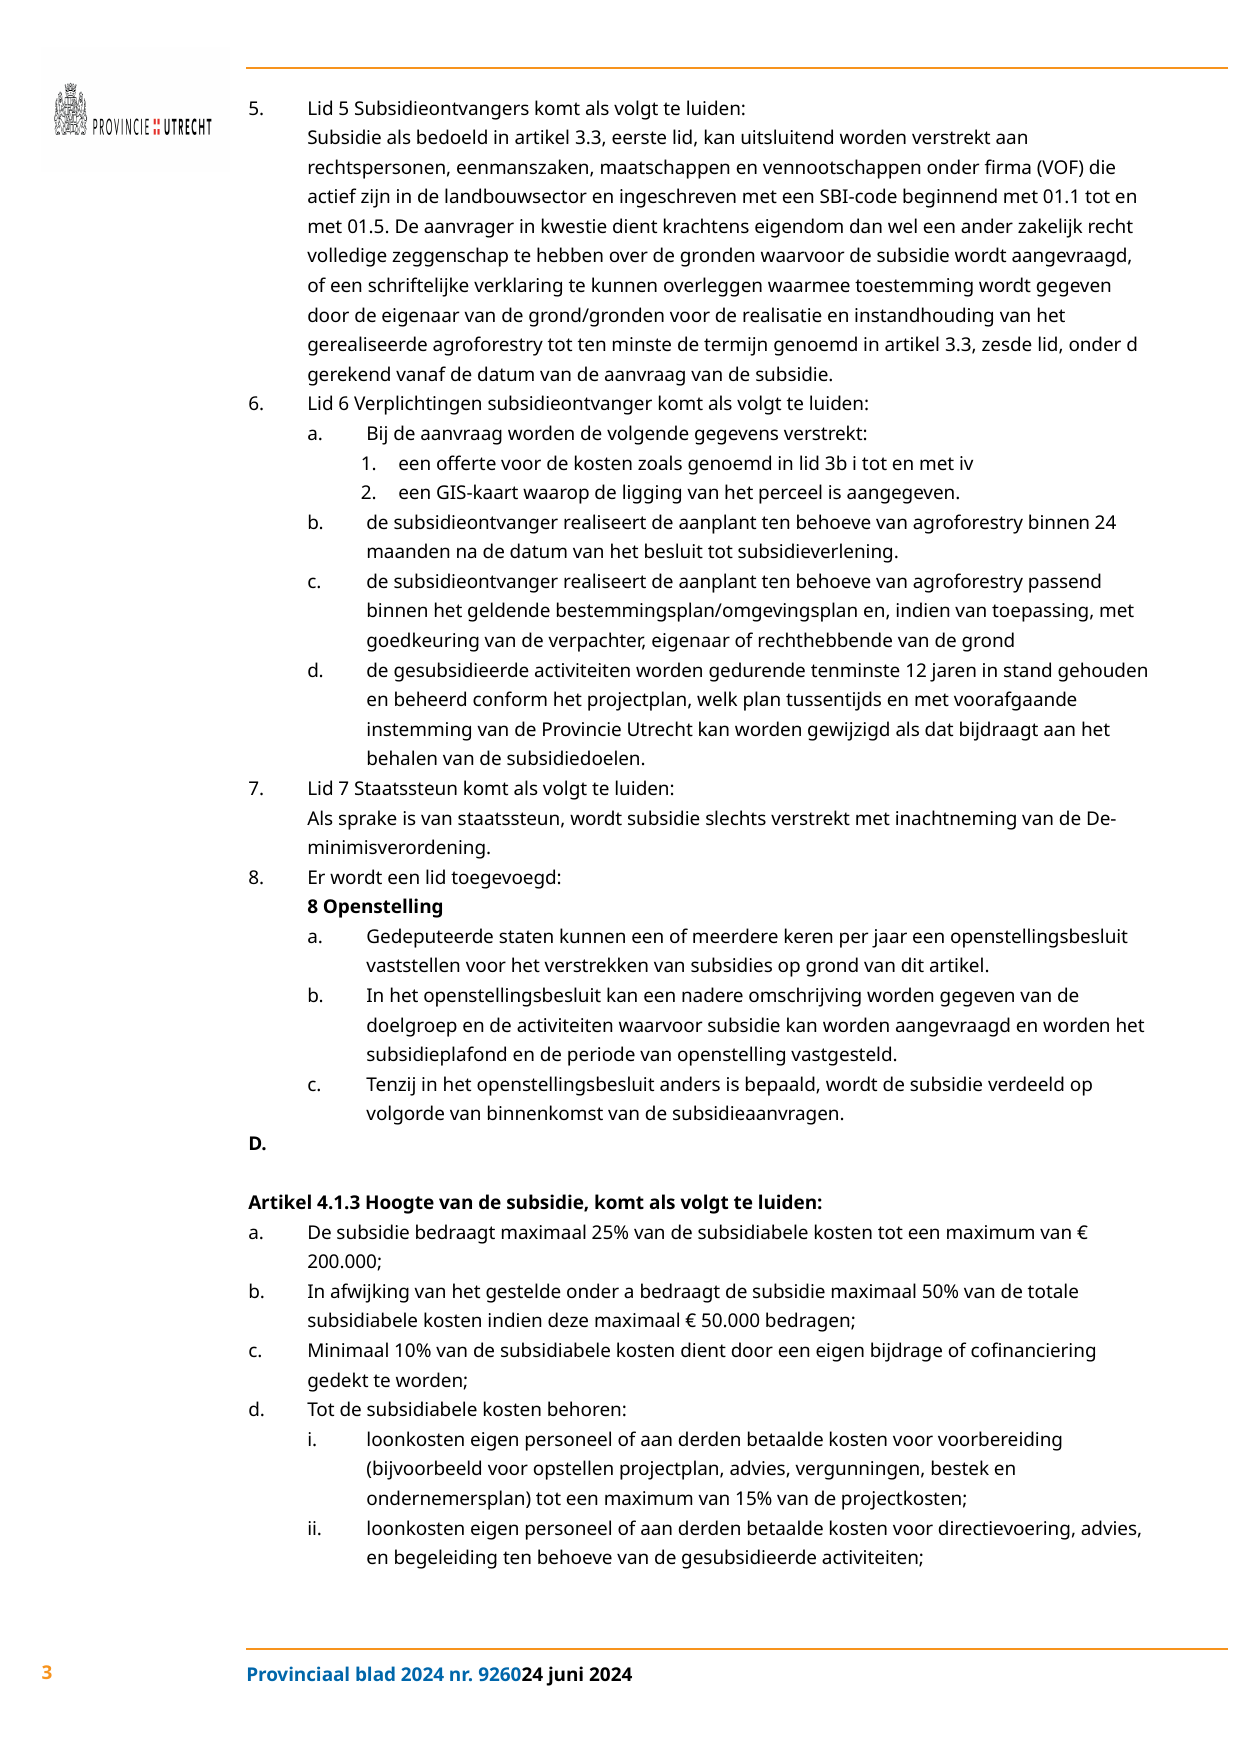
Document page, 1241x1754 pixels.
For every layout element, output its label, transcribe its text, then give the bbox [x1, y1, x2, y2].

list loonkosten eigen personeel of aan derden betaalde kosten voor voorbereiding (bijvoorbeeld voor opstellen projectplan, advies, vergunningen, bestek en ondernemersplan) tot een maximum van 15% van de projectkosten; [307, 1426, 1152, 1511]
list Tot de subsidiabele kosten behoren: [248, 1396, 1152, 1422]
list Lid 7 Staatssteun komt als volgt te luiden: [248, 775, 1152, 801]
list de gesubsidieerde activiteiten worden gedurende tenminste 12 jaren in stand gehouden en beheerd conform het projectplan, welk plan tussentijds en met voorafgaande instemming van de Provincie Utrecht kan worden gewijzigd als dat bijdraagt aan het behalen van de subsidiedoelen. [307, 657, 1152, 771]
picture [41, 47, 231, 172]
list loonkosten eigen personeel of aan derden betaalde kosten voor directievoering, advies, en begeleiding ten behoeve van de gesubsidieerde activiteiten; [307, 1515, 1152, 1570]
list 8 Openstelling [248, 893, 1152, 919]
list Als sprake is van staatssteun, wordt subsidie slechts verstrekt met inachtneming van de De-minimisverordening. [248, 805, 1152, 860]
list In het openstellingsbesluit kan een nadere omschrijving worden gegeven van de doelgroep en de activiteiten waarvoor subsidie kan worden aangevraagd en worden het subsidieplafond en de periode van openstelling vastgesteld. [307, 982, 1152, 1067]
list Subsidie als bedoeld in artikel 3.3, eerste lid, kan uitsluitend worden verstrekt aan rechtspersonen, eenmanszaken, maatschappen en vennootschappen onder firma (VOF) die actief zijn in de landbouwsector en ingeschreven met een SBI-code beginnend met 01.1 tot en met 01.5. De aanvrager in kwestie dient krachtens eigendom dan wel een ander zakelijk recht volledige zeggenschap te hebben over de gronden waarvoor de subsidie wordt aangevraagd, of een schriftelijke verklaring te kunnen overleggen waarmee toestemming wordt gegeven door de eigenaar van de grond/gronden voor de realisatie en instandhouding van het gerealiseerde agroforestry tot ten minste de termijn genoemd in artikel 3.3, zesde lid, onder d gerekend vanaf de datum van de aanvraag van de subsidie. [248, 124, 1152, 387]
text D. [248, 1130, 1152, 1156]
list De subsidie bedraagt maximaal 25% van de subsidiabele kosten tot een maximum van € 200.000; [248, 1219, 1152, 1274]
list Tenzij in het openstellingsbesluit anders is bepaald, wordt de subsidie verdeeld op volgorde van binnenkomst van de subsidieaanvragen. [307, 1071, 1152, 1126]
list In afwijking van het gestelde onder a bedraagt de subsidie maximaal 50% van de totale subsidiabele kosten indien deze maximaal € 50.000 bedragen; [248, 1278, 1152, 1333]
list de subsidieontvanger realiseert de aanplant ten behoeve van agroforestry binnen 24 maanden na de datum van het besluit tot subsidieverlening. [307, 509, 1152, 564]
list een GIS-kaart waarop de ligging van het perceel is aangegeven. [361, 479, 1152, 505]
list Gedeputeerde staten kunnen een of meerdere keren per jaar een openstellingsbesluit vaststellen voor het verstrekken van subsidies op grond van dit artikel. [307, 923, 1152, 978]
list Minimaal 10% van de subsidiabele kosten dient door een eigen bijdrage of cofinanciering gedekt te worden; [248, 1337, 1152, 1393]
list Bij de aanvraag worden de volgende gegevens verstrekt: [307, 420, 1152, 446]
list een offerte voor de kosten zoals genoemd in lid 3b i tot en met iv [361, 450, 1152, 476]
list Lid 5 Subsidieontvangers komt als volgt te luiden: [248, 95, 1152, 121]
list Er wordt een lid toegevoegd: [248, 864, 1152, 890]
list de subsidieontvanger realiseert de aanplant ten behoeve van agroforestry passend binnen het geldende bestemmingsplan/omgevingsplan en, indien van toepassing, met goedkeuring van de verpachter, eigenaar of rechthebbende van de grond [307, 568, 1152, 653]
text Artikel 4.1.3 Hoogte van de subsidie, komt als volgt te luiden: [248, 1189, 1152, 1215]
list Lid 6 Verplichtingen subsidieontvanger komt als volgt te luiden: [248, 391, 1152, 416]
